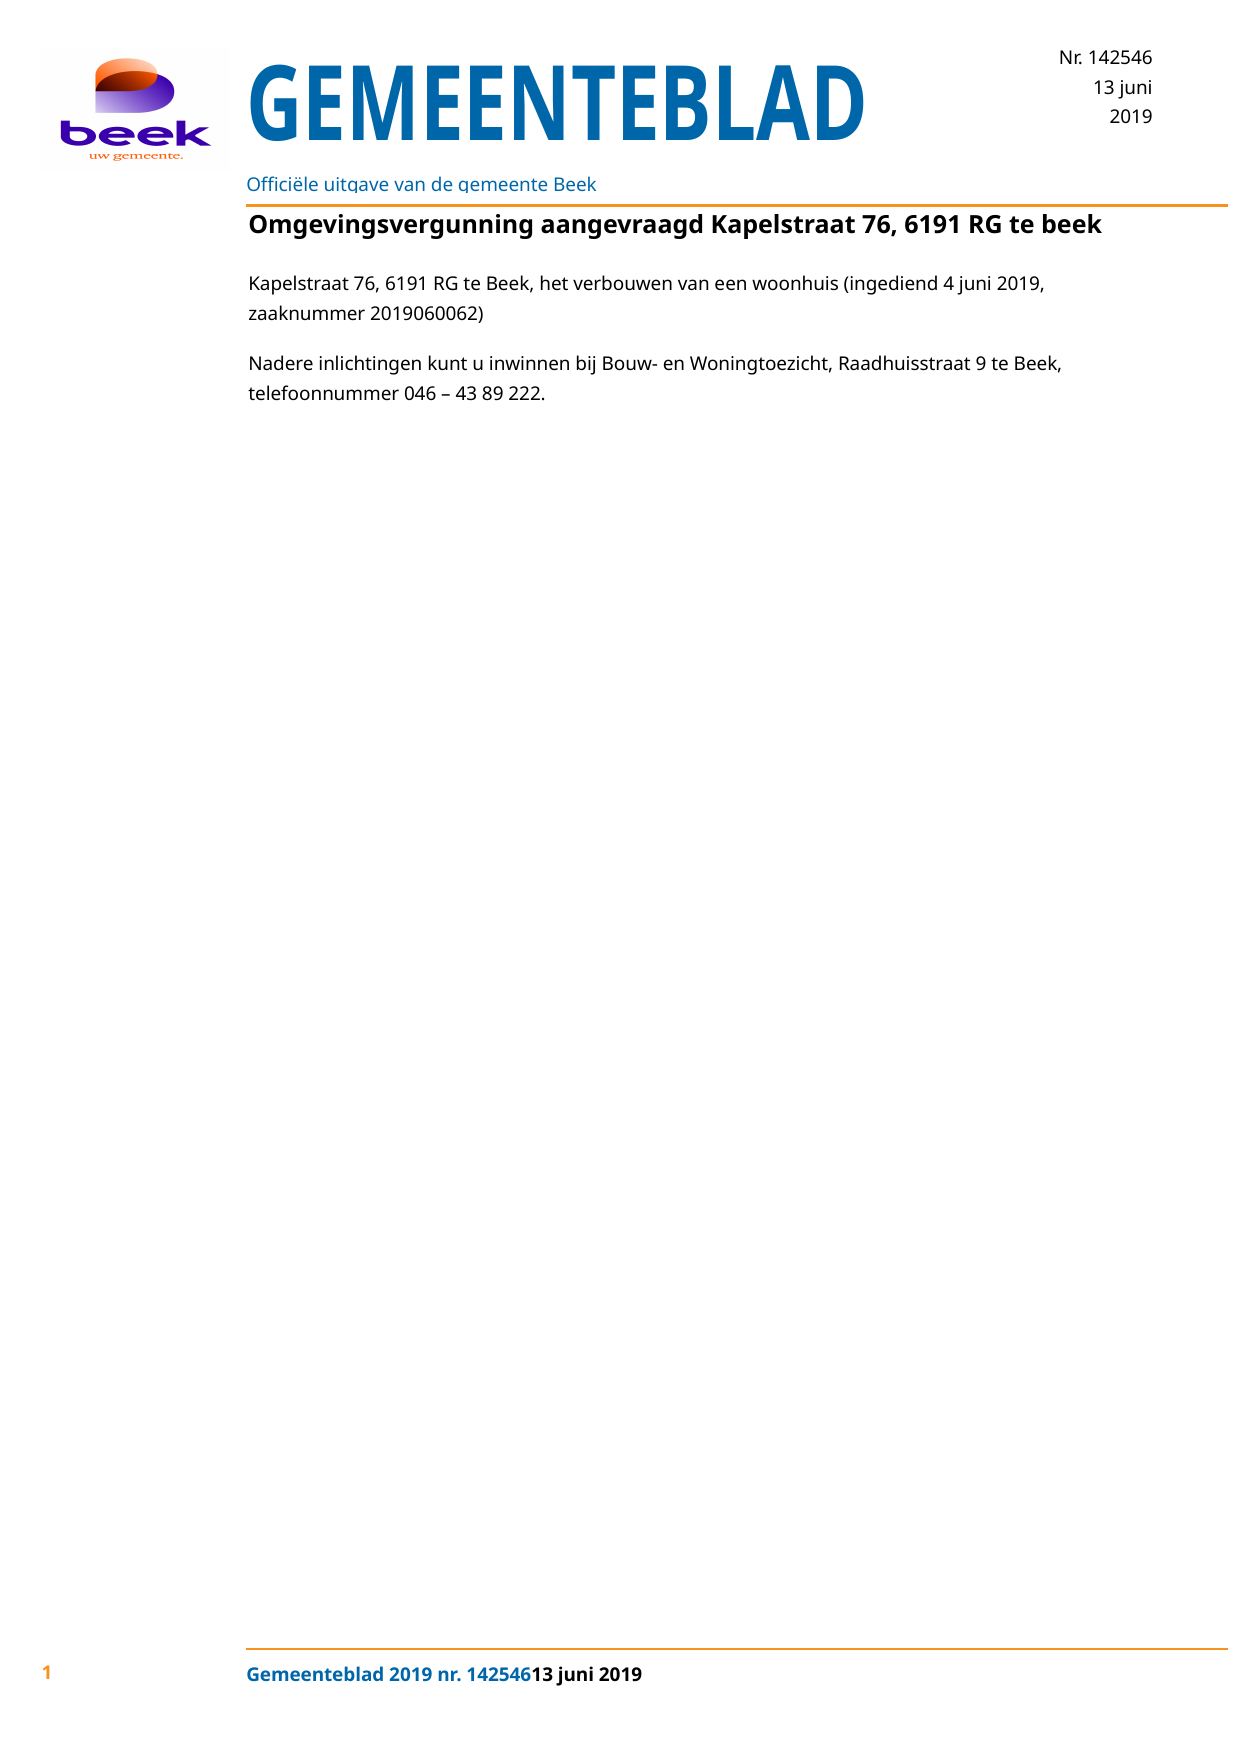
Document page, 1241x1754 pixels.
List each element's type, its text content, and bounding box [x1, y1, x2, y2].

text Nadere inlichtingen kunt u inwinnen bij Bouw- en Woningtoezicht, Raadhuisstraat 9 te Beek, telefoonnummer 046 – 43 89 222. [248, 350, 1152, 406]
text Kapelstraat 76, 6191 RG te Beek, het verbouwen van een woonhuis (ingediend 4 juni 2019, zaaknummer 2019060062) [248, 270, 1152, 326]
picture [41, 47, 231, 172]
text Omgevingsvergunning aangevraagd Kapelstraat 76, 6191 RG te beek [248, 207, 1152, 241]
